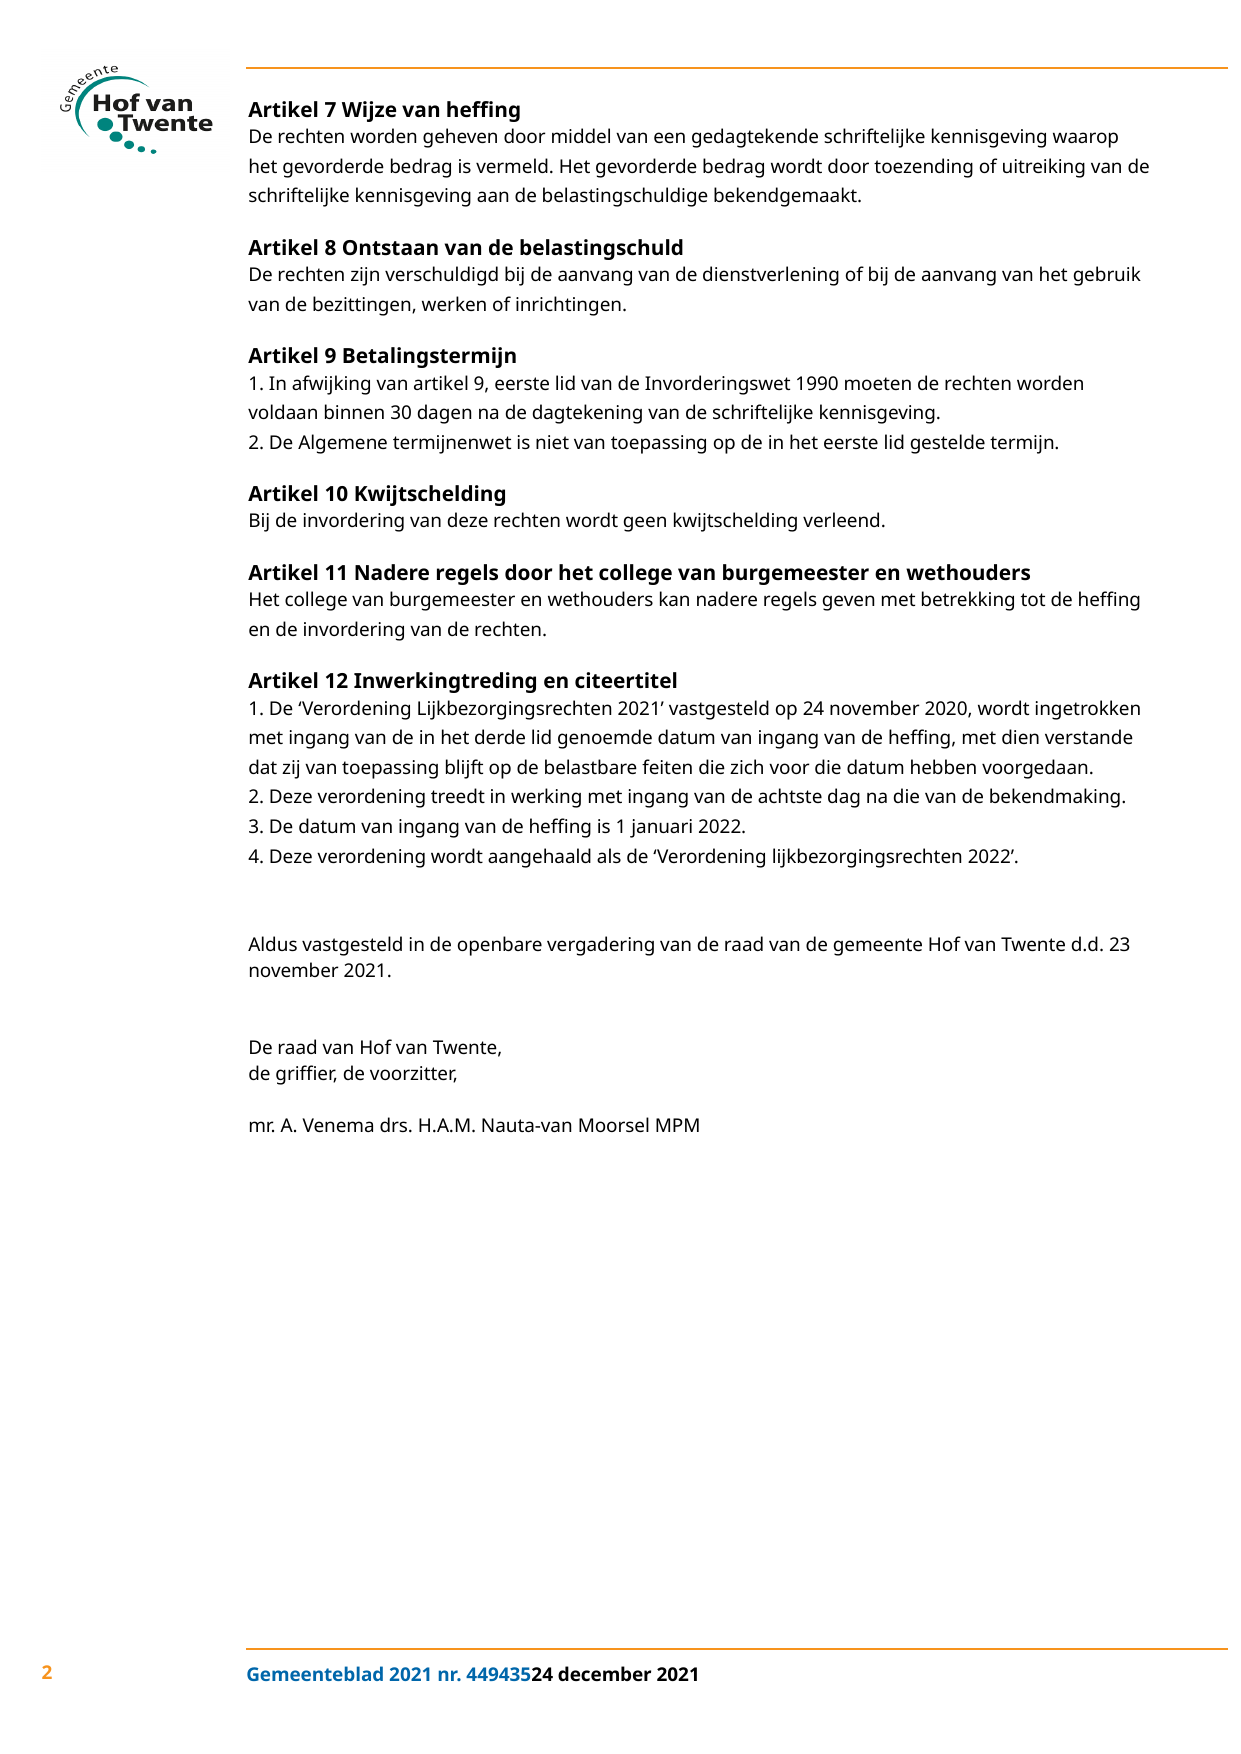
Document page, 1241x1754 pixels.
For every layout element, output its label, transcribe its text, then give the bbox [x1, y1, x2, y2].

text 1. De ‘Verordening Lijkbezorgingsrechten 2021’ vastgesteld op 24 november 2020, wordt ingetrokken met ingang van de in het derde lid genoemde datum van ingang van de heffing, met dien verstande dat zij van toepassing blijft op de belastbare feiten die zich voor die datum hebben voorgedaan. [248, 695, 1152, 780]
text Artikel 9 Betalingstermijn [248, 341, 1152, 370]
text Artikel 8 Ontstaan van de belastingschuld [248, 233, 1152, 261]
text De rechten zijn verschuldigd bij de aanvang van de dienstverlening of bij de aanvang van het gebruik van de bezittingen, werken of inrichtingen. [248, 261, 1152, 317]
text 4. Deze verordening wordt aangehaald als de ‘Verordening lijkbezorgingsrechten 2022’. [248, 843, 1152, 869]
text De raad van Hof van Twente, [248, 1034, 1152, 1060]
text Artikel 12 Inwerkingtreding en citeertitel [248, 667, 1152, 695]
text Het college van burgemeester en wethouders kan nadere regels geven met betrekking tot de heffing en de invordering van de rechten. [248, 587, 1152, 642]
text mr. A. Venema drs. H.A.M. Nauta-van Moorsel MPM [248, 1112, 1152, 1137]
text Artikel 11 Nadere regels door het college van burgemeester en wethouders [248, 558, 1152, 587]
text 2. De Algemene termijnenwet is niet van toepassing op de in het eerste lid gestelde termijn. [248, 429, 1152, 454]
text De rechten worden geheven door middel van een gedagtekende schriftelijke kennisgeving waarop het gevorderde bedrag is vermeld. Het gevorderde bedrag wordt door toezending of uitreiking van de schriftelijke kennisgeving aan de belastingschuldige bekendgemaakt. [248, 123, 1152, 208]
text Artikel 7 Wijze van heffing [248, 95, 1152, 123]
text 2. Deze verordening treedt in werking met ingang van de achtste dag na die van de bekendmaking. [248, 784, 1152, 809]
text 3. De datum van ingang van de heffing is 1 januari 2022. [248, 813, 1152, 839]
text Bij de invordering van deze rechten wordt geen kwijtschelding verleend. [248, 508, 1152, 533]
text Aldus vastgesteld in de openbare vergadering van de raad van de gemeente Hof van Twente d.d. 23 november 2021. [248, 932, 1152, 983]
text 1. In afwijking van artikel 9, eerste lid van de Invorderingswet 1990 moeten de rechten worden voldaan binnen 30 dagen na de dagtekening van de schriftelijke kennisgeving. [248, 370, 1152, 425]
text de griffier, de voorzitter, [248, 1060, 1152, 1086]
picture [41, 47, 231, 172]
text Artikel 10 Kwijtschelding [248, 479, 1152, 508]
